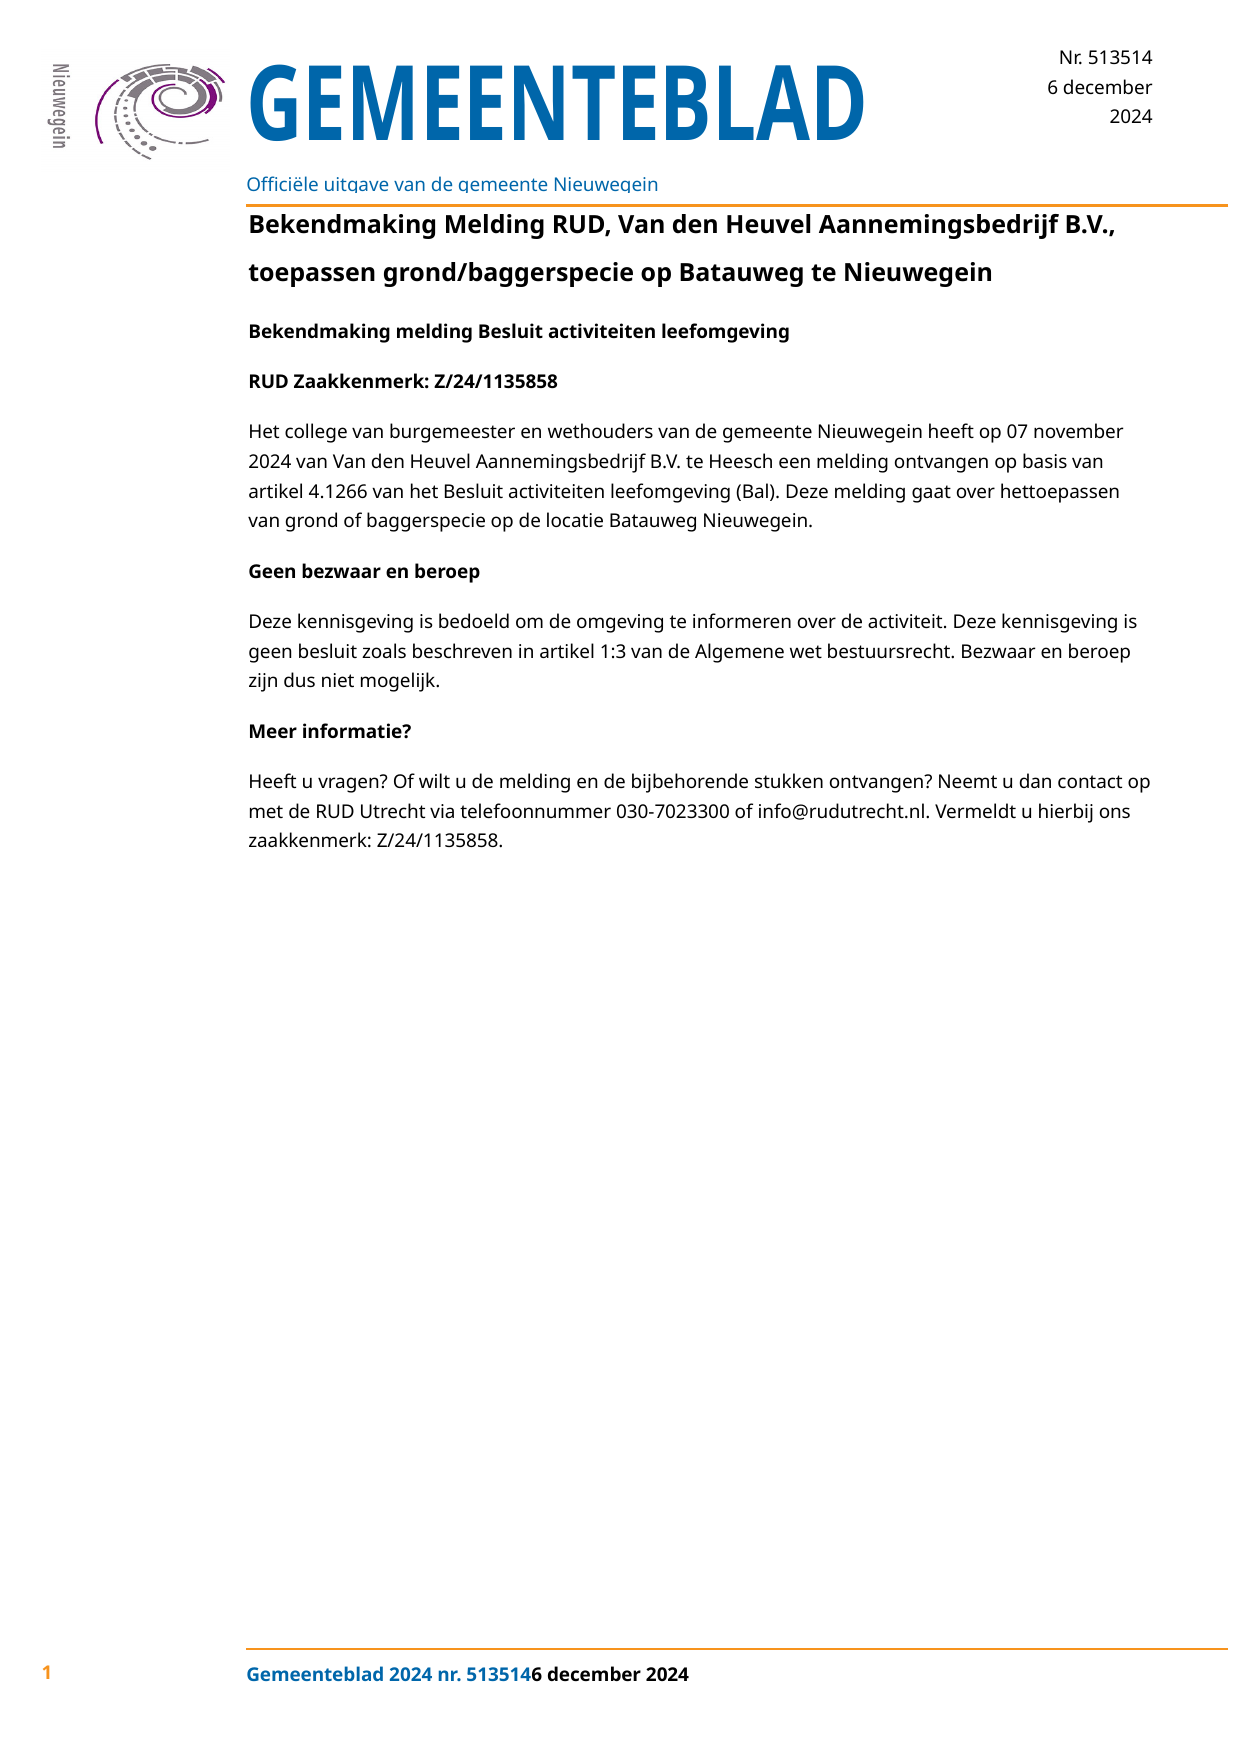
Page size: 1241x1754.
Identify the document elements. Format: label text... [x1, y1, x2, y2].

text RUD Zaakkenmerk: Z/24/1135858 [248, 368, 1152, 394]
text Heeft u vragen? Of wilt u de melding en de bijbehorende stukken ontvangen? Neemt u dan contact op met de RUD Utrecht via telefoonnummer 030-7023300 of info@rudutrecht.nl. Vermeldt u hierbij ons zaakkenmerk: Z/24/1135858. [248, 768, 1152, 853]
picture [41, 47, 231, 172]
text Bekendmaking melding Besluit activiteiten leefomgeving [248, 318, 1152, 344]
text Bekendmaking Melding RUD, Van den Heuvel Aannemingsbedrijf B.V., toepassen grond/baggerspecie op Batauweg te Nieuwegein [248, 207, 1152, 288]
text Deze kennisgeving is bedoeld om de omgeving te informeren over de activiteit. Deze kennisgeving is geen besluit zoals beschreven in artikel 1:3 van de Algemene wet bestuursrecht. Bezwaar en beroep zijn dus niet mogelijk. [248, 608, 1152, 693]
text Geen bezwaar en beroep [248, 558, 1152, 584]
text Meer informatie? [248, 718, 1152, 744]
text Het college van burgemeester en wethouders van de gemeente Nieuwegein heeft op 07 november 2024 van Van den Heuvel Aannemingsbedrijf B.V. te Heesch een melding ontvangen op basis van artikel 4.1266 van het Besluit activiteiten leefomgeving (Bal). Deze melding gaat over hettoepassen van grond of baggerspecie op de locatie Batauweg Nieuwegein. [248, 419, 1152, 533]
